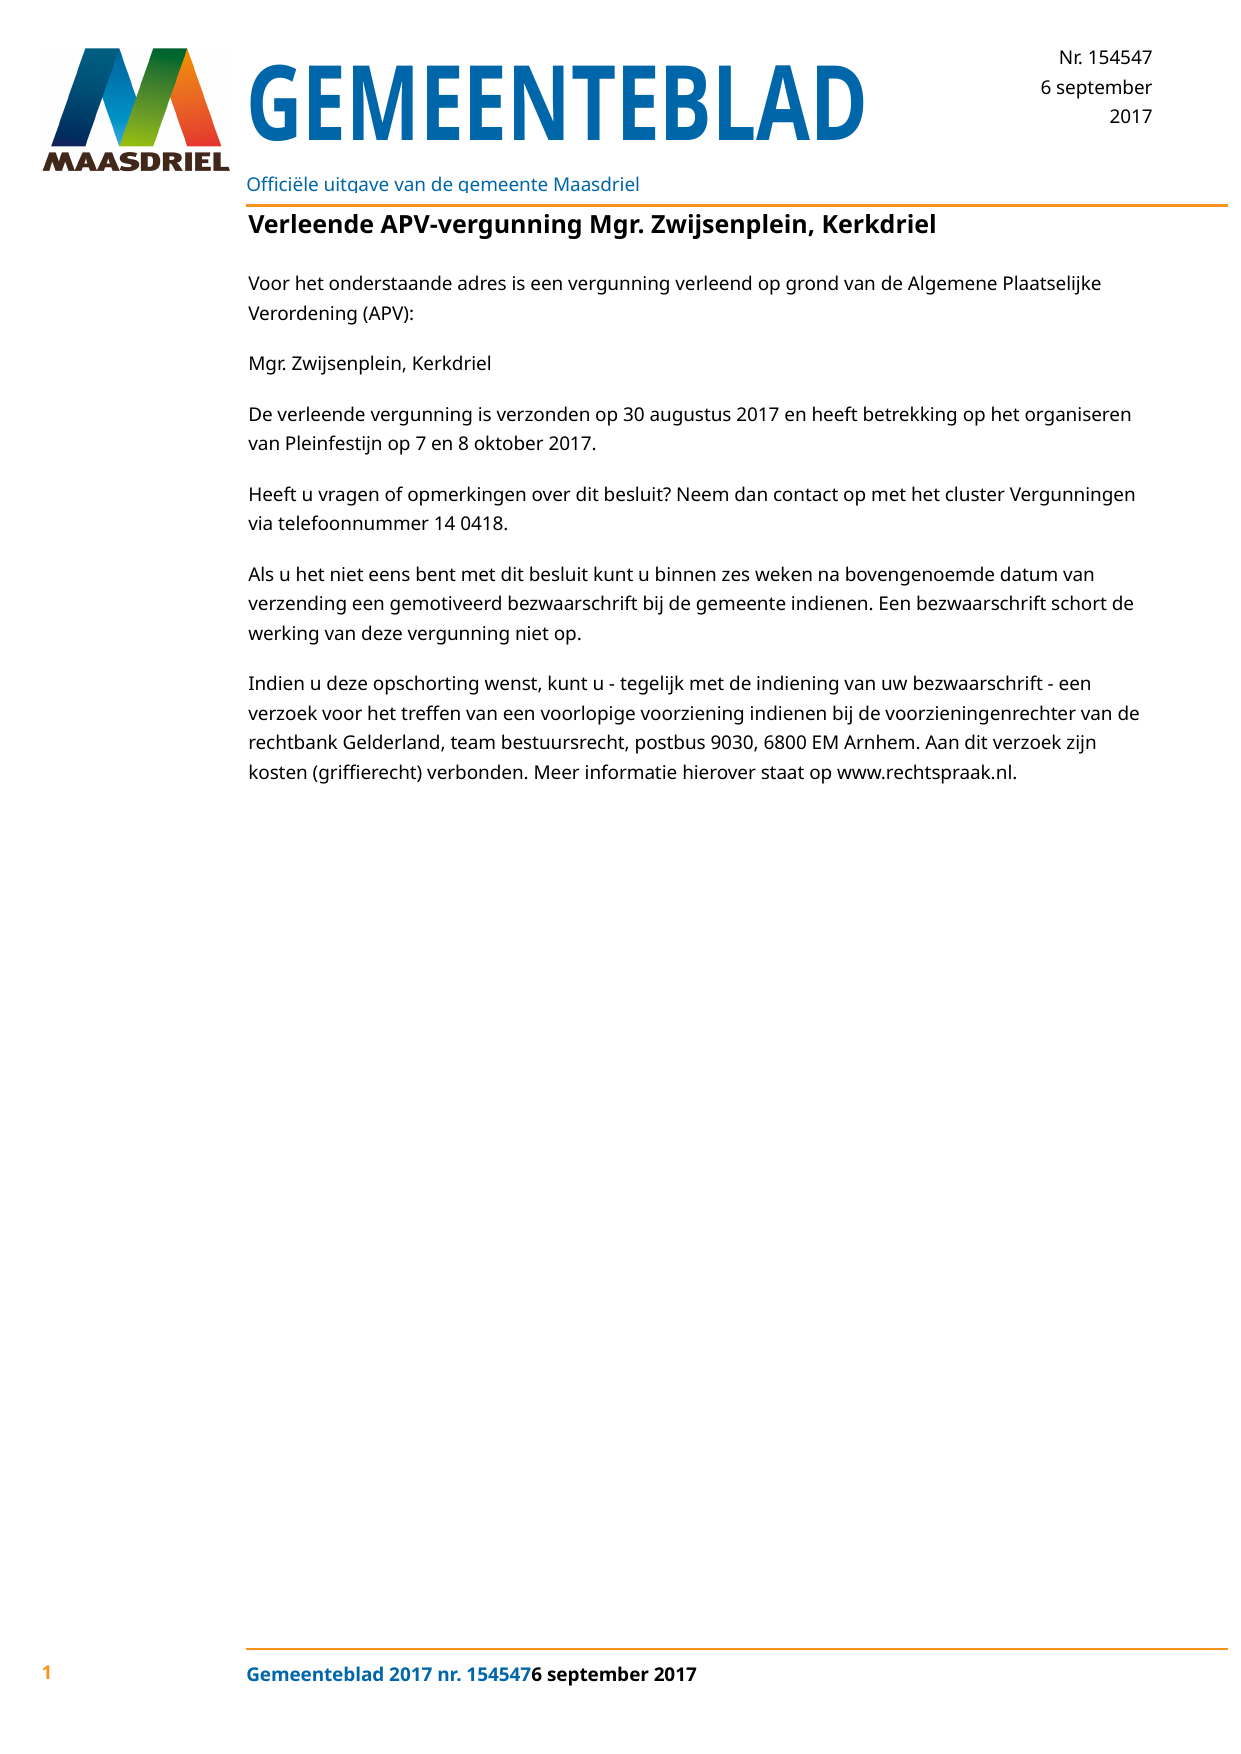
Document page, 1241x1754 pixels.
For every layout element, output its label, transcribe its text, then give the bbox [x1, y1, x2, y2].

text Heeft u vragen of opmerkingen over dit besluit? Neem dan contact op met het cluster Vergunningen via telefoonnummer 14 0418. [248, 481, 1152, 536]
text De verleende vergunning is verzonden op 30 augustus 2017 en heeft betrekking op het organiseren van Pleinfestijn op 7 en 8 oktober 2017. [248, 401, 1152, 456]
picture [41, 47, 231, 172]
text Mgr. Zwijsenplein, Kerkdriel [248, 350, 1152, 376]
text Als u het niet eens bent met dit besluit kunt u binnen zes weken na bovengenoemde datum van verzending een gemotiveerd bezwaarschrift bij de gemeente indienen. Een bezwaarschrift schort de werking van deze vergunning niet op. [248, 561, 1152, 646]
text Voor het onderstaande adres is een vergunning verleend op grond van de Algemene Plaatselijke Verordening (APV): [248, 270, 1152, 326]
text Verleende APV-vergunning Mgr. Zwijsenplein, Kerkdriel [248, 207, 1152, 241]
text Indien u deze opschorting wenst, kunt u - tegelijk met de indiening van uw bezwaarschrift - een verzoek voor het treffen van een voorlopige voorziening indienen bij de voorzieningenrechter van de rechtbank Gelderland, team bestuursrecht, postbus 9030, 6800 EM Arnhem. Aan dit verzoek zijn kosten (griffierecht) verbonden. Meer informatie hierover staat op www.rechtspraak.nl. [248, 670, 1152, 785]
